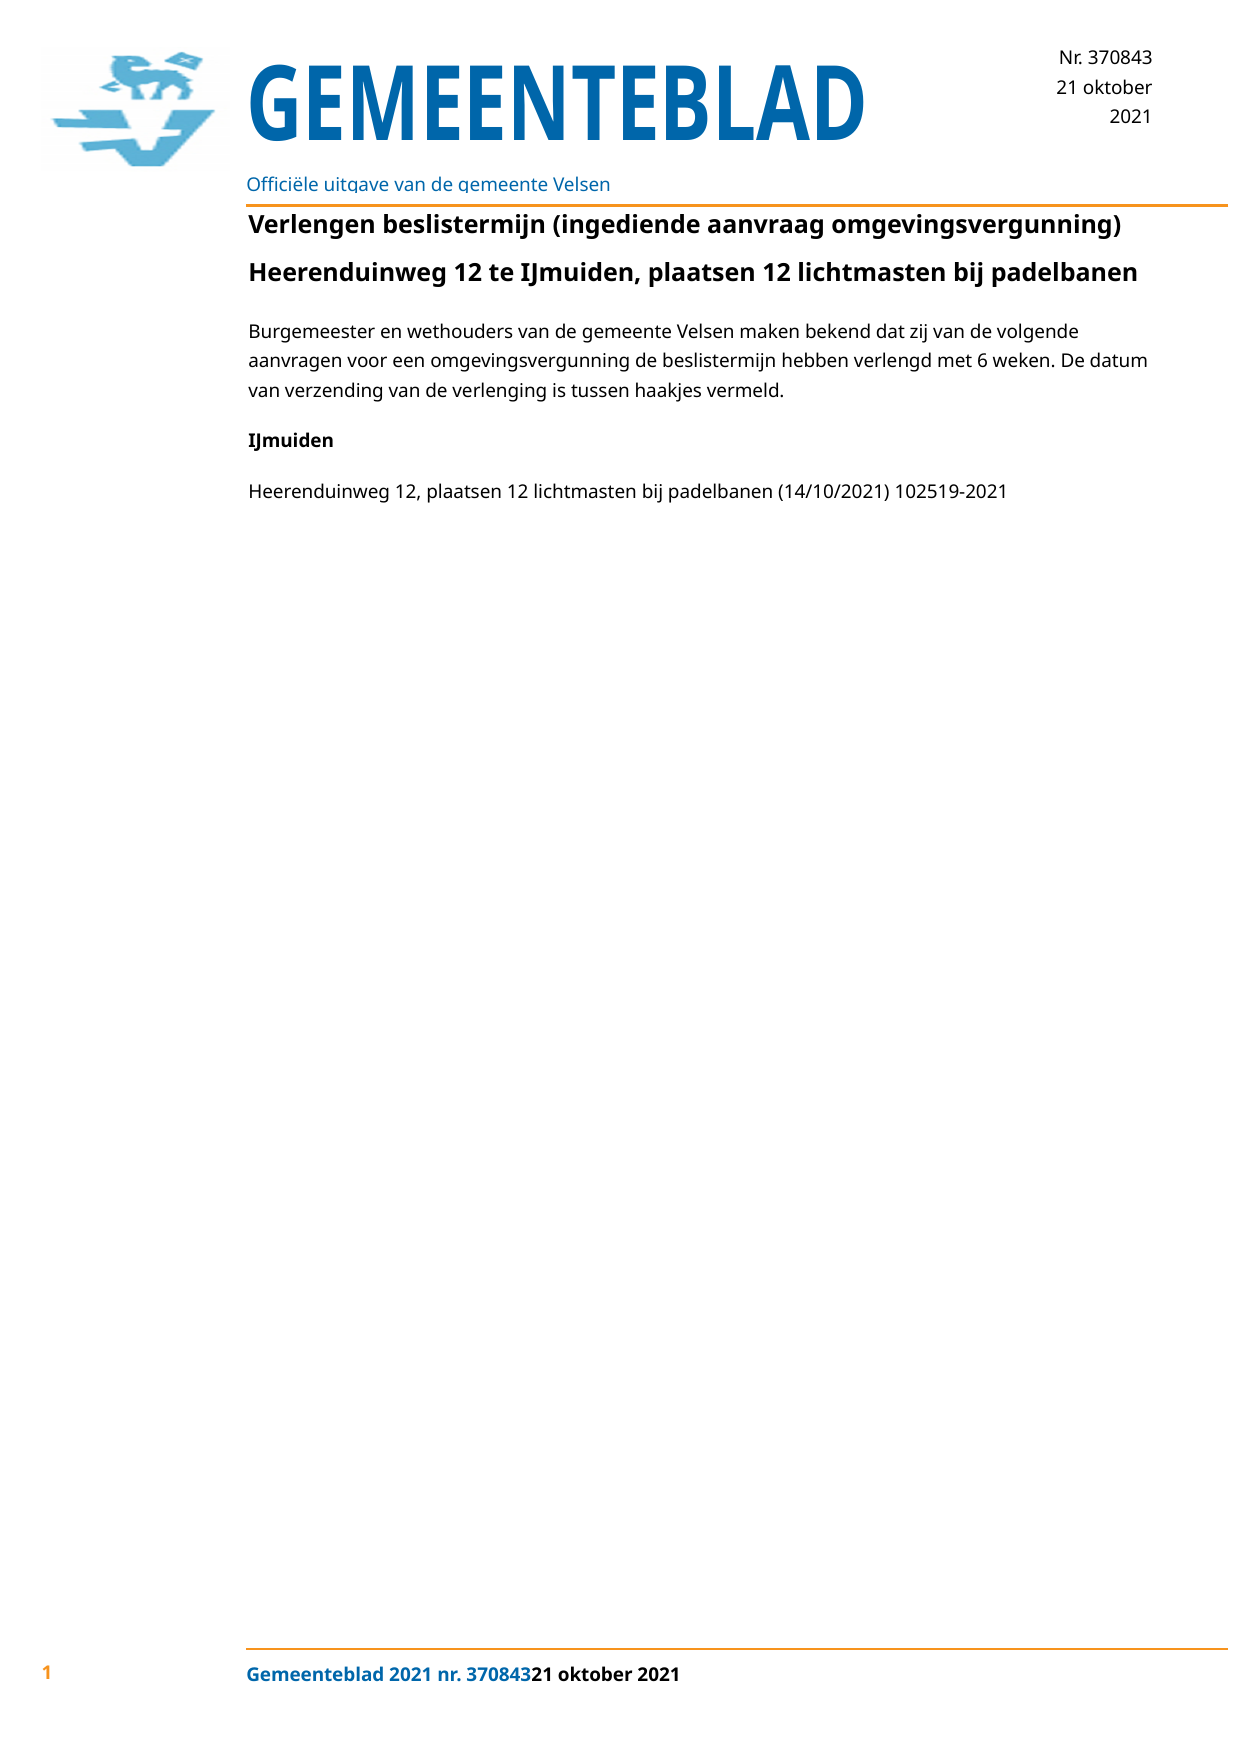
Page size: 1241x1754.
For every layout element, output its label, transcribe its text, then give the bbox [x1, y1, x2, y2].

text IJmuiden [248, 427, 1152, 453]
picture [41, 47, 231, 172]
text Burgemeester en wethouders van de gemeente Velsen maken bekend dat zij van de volgende aanvragen voor een omgevingsvergunning de beslistermijn hebben verlengd met 6 weken. De datum van verzending van de verlenging is tussen haakjes vermeld. [248, 318, 1152, 403]
text Verlengen beslistermijn (ingediende aanvraag omgevingsvergunning) Heerenduinweg 12 te IJmuiden, plaatsen 12 lichtmasten bij padelbanen [248, 207, 1152, 288]
text Heerenduinweg 12, plaatsen 12 lichtmasten bij padelbanen (14/10/2021) 102519-2021 [248, 478, 1152, 504]
